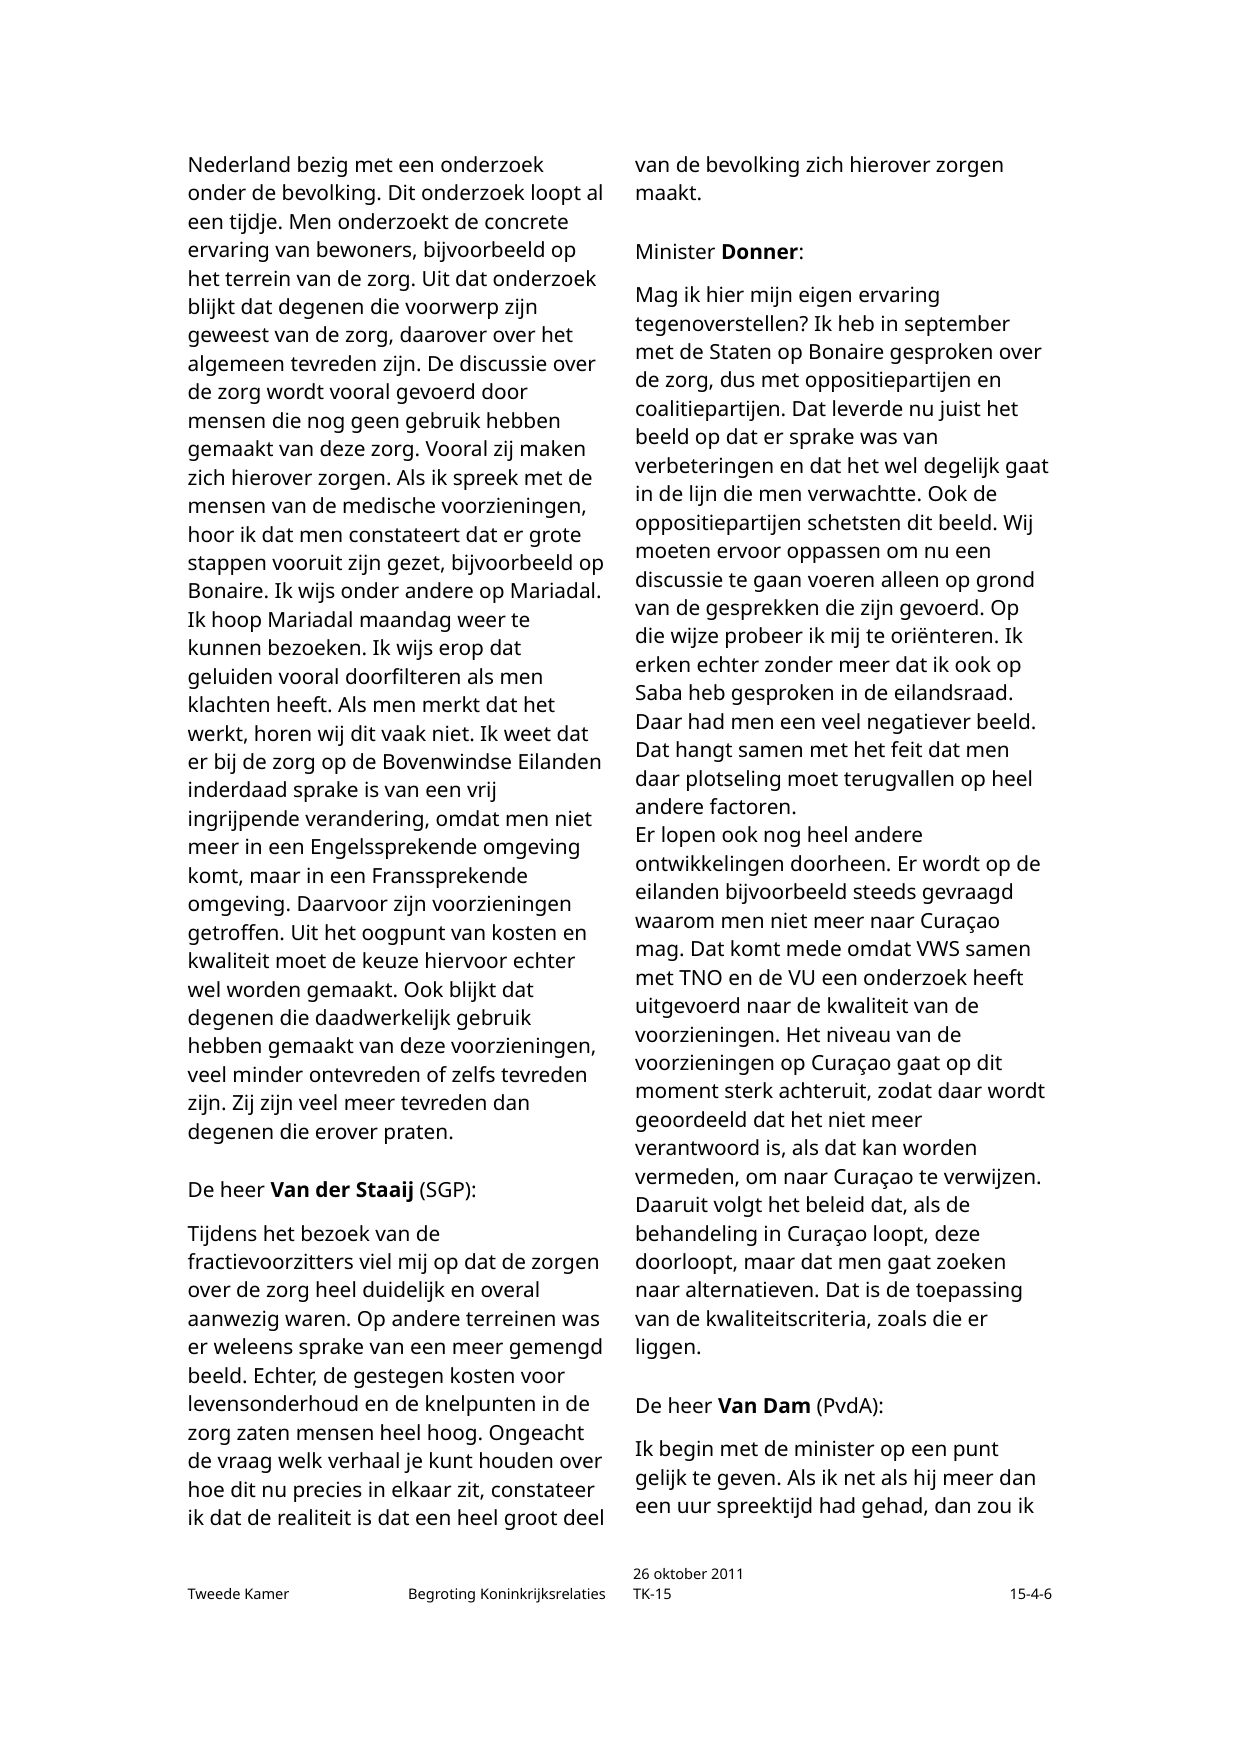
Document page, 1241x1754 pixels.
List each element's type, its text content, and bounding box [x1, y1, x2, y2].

text Ik begin met de minister op een punt gelijk te geven. Als ik net als hij meer dan een uur spreektijd had gehad, dan zou ik [635, 1434, 1053, 1520]
text De heer Van Dam (PvdA): [635, 1391, 1053, 1419]
text De heer Van der Staaij (SGP): [187, 1175, 605, 1204]
text Mag ik hier mijn eigen ervaring tegenoverstellen? Ik heb in september met de Staten op Bonaire gesproken over de zorg, dus met oppositiepartijen en coalitiepartijen. Dat leverde nu juist het beeld op dat er sprake was van verbeteringen en dat het wel degelijk gaat in de lijn die men verwachtte. Ook de oppositiepartijen schetsten dit beeld. Wij moeten ervoor oppassen om nu een discussie te gaan voeren alleen op grond van de gesprekken die zijn gevoerd. Op die wijze probeer ik mij te oriënteren. Ik erken echter zonder meer dat ik ook op Saba heb gesproken in de eilandsraad. Daar had men een veel negatiever beeld. Dat hangt samen met het feit dat men daar plotseling moet terugvallen op heel andere factoren. [635, 280, 1053, 821]
text Tijdens het bezoek van de fractievoorzitters viel mij op dat de zorgen over de zorg heel duidelijk en overal aanwezig waren. Op andere terreinen was er weleens sprake van een meer gemengd beeld. Echter, de gestegen kosten voor levensonderhoud en de knelpunten in de zorg zaten mensen heel hoog. Ongeacht de vraag welk verhaal je kunt houden over hoe dit nu precies in elkaar zit, constateer ik dat de realiteit is dat een heel groot deel [187, 1219, 605, 1532]
text Minister Donner: [635, 237, 1053, 265]
text Er lopen ook nog heel andere ontwikkelingen doorheen. Er wordt op de eilanden bijvoorbeeld steeds gevraagd waarom men niet meer naar Curaçao mag. Dat komt mede omdat VWS samen met TNO en de VU een onderzoek heeft uitgevoerd naar de kwaliteit van de voorzieningen. Het niveau van de voorzieningen op Curaçao gaat op dit moment sterk achteruit, zodat daar wordt geoordeeld dat het niet meer verantwoord is, als dat kan worden vermeden, om naar Curaçao te verwijzen. Daaruit volgt het beleid dat, als de behandeling in Curaçao loopt, deze doorloopt, maar dat men gaat zoeken naar alternatieven. Dat is de toepassing van de kwaliteitscriteria, zoals die er liggen. [635, 821, 1053, 1361]
text van de bevolking zich hierover zorgen maakt. [635, 150, 1053, 207]
text Nederland bezig met een onderzoek onder de bevolking. Dit onderzoek loopt al een tijdje. Men onderzoekt de concrete ervaring van bewoners, bijvoorbeeld op het terrein van de zorg. Uit dat onderzoek blijkt dat degenen die voorwerp zijn geweest van de zorg, daarover over het algemeen tevreden zijn. De discussie over de zorg wordt vooral gevoerd door mensen die nog geen gebruik hebben gemaakt van deze zorg. Vooral zij maken zich hierover zorgen. Als ik spreek met de mensen van de medische voorzieningen, hoor ik dat men constateert dat er grote stappen vooruit zijn gezet, bijvoorbeeld op Bonaire. Ik wijs onder andere op Mariadal. Ik hoop Mariadal maandag weer te kunnen bezoeken. Ik wijs erop dat geluiden vooral doorfilteren als men klachten heeft. Als men merkt dat het werkt, horen wij dit vaak niet. Ik weet dat er bij de zorg op de Bovenwindse Eilanden inderdaad sprake is van een vrij ingrijpende verandering, omdat men niet meer in een Engelssprekende omgeving komt, maar in een Franssprekende omgeving. Daarvoor zijn voorzieningen getroffen. Uit het oogpunt van kosten en kwaliteit moet de keuze hiervoor echter wel worden gemaakt. Ook blijkt dat degenen die daadwerkelijk gebruik hebben gemaakt van deze voorzieningen, veel minder ontevreden of zelfs tevreden zijn. Zij zijn veel meer tevreden dan degenen die erover praten. [187, 150, 605, 1145]
